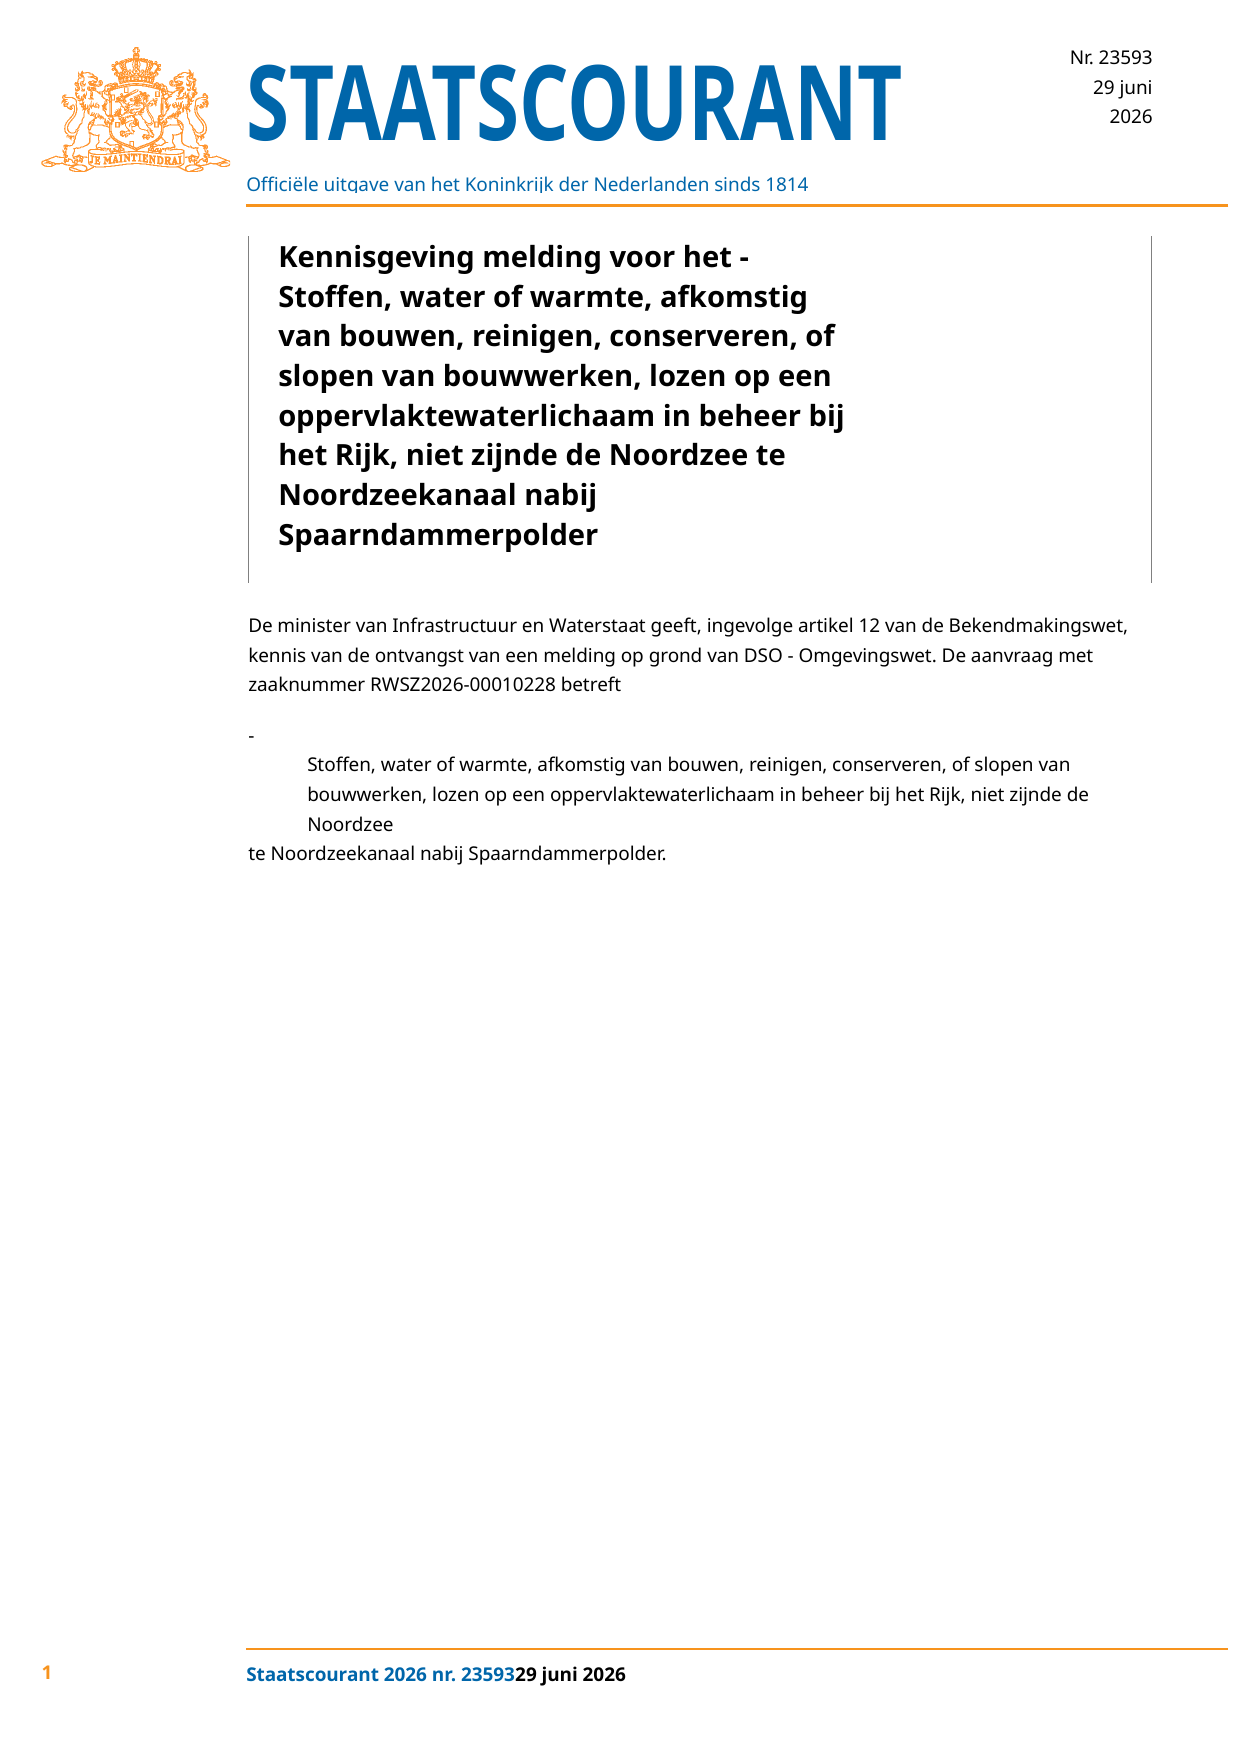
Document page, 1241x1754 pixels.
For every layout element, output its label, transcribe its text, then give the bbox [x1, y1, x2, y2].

table_header Kennisgeving melding voor het -Stoffen, water of warmte, afkomstig van bouwen, reinigen, conserveren, of slopen van bouwwerken, lozen op een oppervlaktewaterlichaam in beheer bij het Rijk, niet zijnde de Noordzee te Noordzeekanaal nabij Spaarndammerpolder [249, 236, 850, 583]
table_header [1090, 236, 1151, 413]
table_header [850, 414, 1151, 583]
text te Noordzeekanaal nabij Spaarndammerpolder. [248, 840, 1152, 866]
list Stoffen, water of warmte, afkomstig van bouwen, reinigen, conserveren, of slopen van bouwwerken, lozen op een oppervlaktewaterlichaam in beheer bij het Rijk, niet zijnde de Noordzee [248, 752, 1152, 836]
picture [912, 236, 1090, 414]
picture [41, 47, 231, 172]
table_header [850, 236, 912, 413]
text De minister van Infrastructuur en Waterstaat geeft, ingevolge artikel 12 van de Bekendmakingswet, kennis van de ontvangst van een melding op grond van DSO - Omgevingswet. De aanvraag met zaaknummer RWSZ2026-00010228 betreft [248, 612, 1152, 697]
